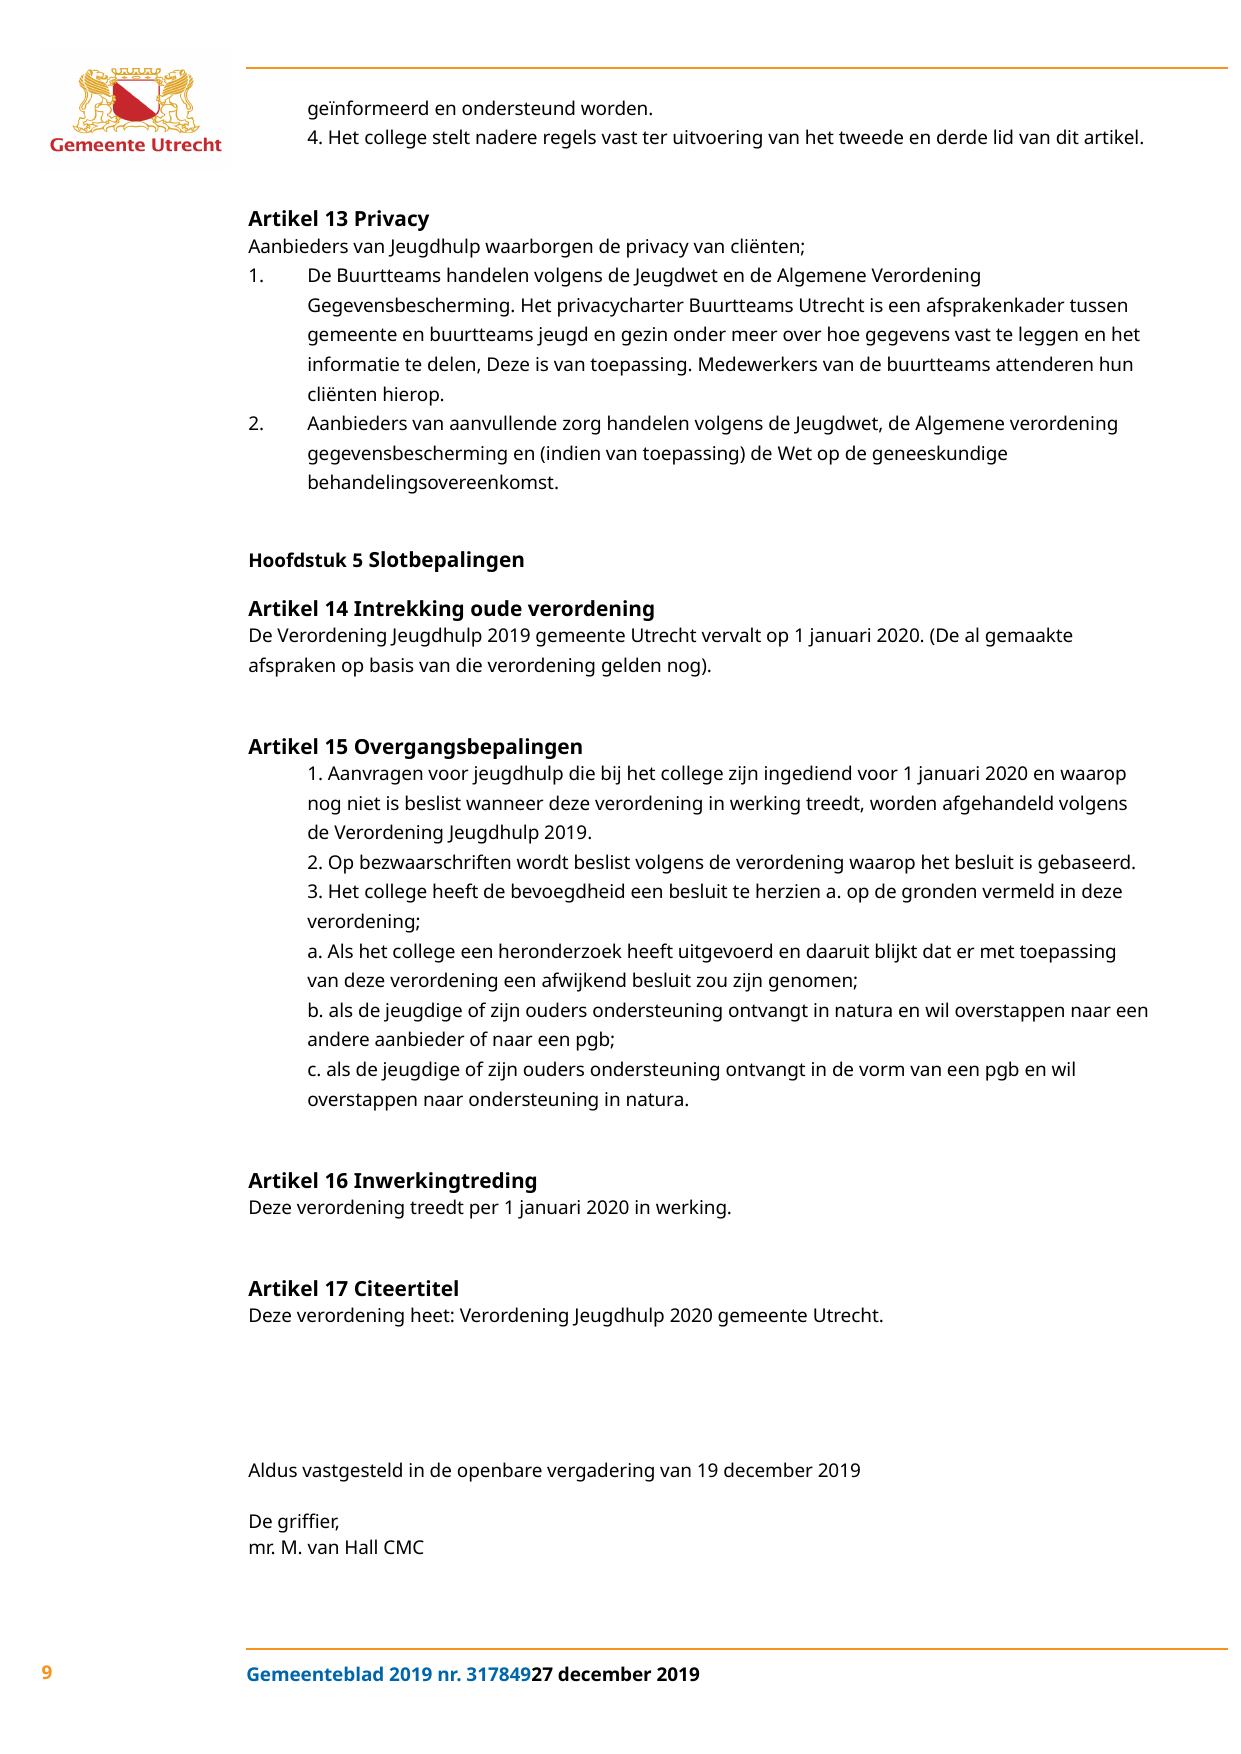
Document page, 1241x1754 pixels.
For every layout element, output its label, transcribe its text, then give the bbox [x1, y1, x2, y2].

list a. Als het college een heronderzoek heeft uitgevoerd en daaruit blijkt dat er met toepassing van deze verordening een afwijkend besluit zou zijn genomen; [248, 938, 1152, 993]
text Aanbieders van Jeugdhulp waarborgen de privacy van cliënten; [248, 233, 1152, 258]
text De Verordening Jeugdhulp 2019 gemeente Utrecht vervalt op 1 januari 2020. (De al gemaakte afspraken op basis van die verordening gelden nog). [248, 622, 1152, 678]
list c. als de jeugdige of zijn ouders ondersteuning ontvangt in de vorm van een pgb en wil overstappen naar ondersteuning in natura. [248, 1056, 1152, 1112]
list geïnformeerd en ondersteund worden. [248, 95, 1152, 121]
picture [41, 47, 231, 172]
text Artikel 13 Privacy [248, 204, 1152, 233]
list 2. Op bezwaarschriften wordt beslist volgens de verordening waarop het besluit is gebaseerd. [248, 849, 1152, 875]
list b. als de jeugdige of zijn ouders ondersteuning ontvangt in natura en wil overstappen naar een andere aanbieder of naar een pgb; [248, 997, 1152, 1052]
list De Buurtteams handelen volgens de Jeugdwet en de Algemene Verordening Gegevensbescherming. Het privacycharter Buurtteams Utrecht is een afsprakenkader tussen gemeente en buurtteams jeugd en gezin onder meer over hoe gegevens vast te leggen en het informatie te delen, Deze is van toepassing. Medewerkers van de buurtteams attenderen hun cliënten hierop. [248, 262, 1152, 406]
text Artikel 15 Overgangsbepalingen [248, 732, 1152, 760]
text Artikel 14 Intrekking oude verordening [248, 594, 1152, 622]
text Aldus vastgesteld in de openbare vergadering van 19 december 2019 [248, 1457, 1152, 1482]
list 3. Het college heeft de bevoegdheid een besluit te herzien a. op de gronden vermeld in deze verordening; [248, 879, 1152, 934]
text De griffier, [248, 1508, 1152, 1534]
list 4. Het college stelt nadere regels vast ter uitvoering van het tweede en derde lid van dit artikel. [248, 124, 1152, 150]
text Deze verordening treedt per 1 januari 2020 in werking. [248, 1194, 1152, 1220]
text mr. M. van Hall CMC [248, 1534, 1152, 1560]
text Artikel 17 Citeertitel [248, 1274, 1152, 1303]
text Artikel 16 Inwerkingtreding [248, 1166, 1152, 1194]
list 1. Aanvragen voor jeugdhulp die bij het college zijn ingediend voor 1 januari 2020 en waarop nog niet is beslist wanneer deze verordening in werking treedt, worden afgehandeld volgens de Verordening Jeugdhulp 2019. [248, 760, 1152, 845]
list Aanbieders van aanvullende zorg handelen volgens de Jeugdwet, de Algemene verordening gegevensbescherming en (indien van toepassing) de Wet op de geneeskundige behandelingsovereenkomst. [248, 410, 1152, 495]
text Deze verordening heet: Verordening Jeugdhulp 2020 gemeente Utrecht. [248, 1303, 1152, 1328]
text Hoofdstuk 5 Slotbepalingen [248, 545, 1152, 573]
